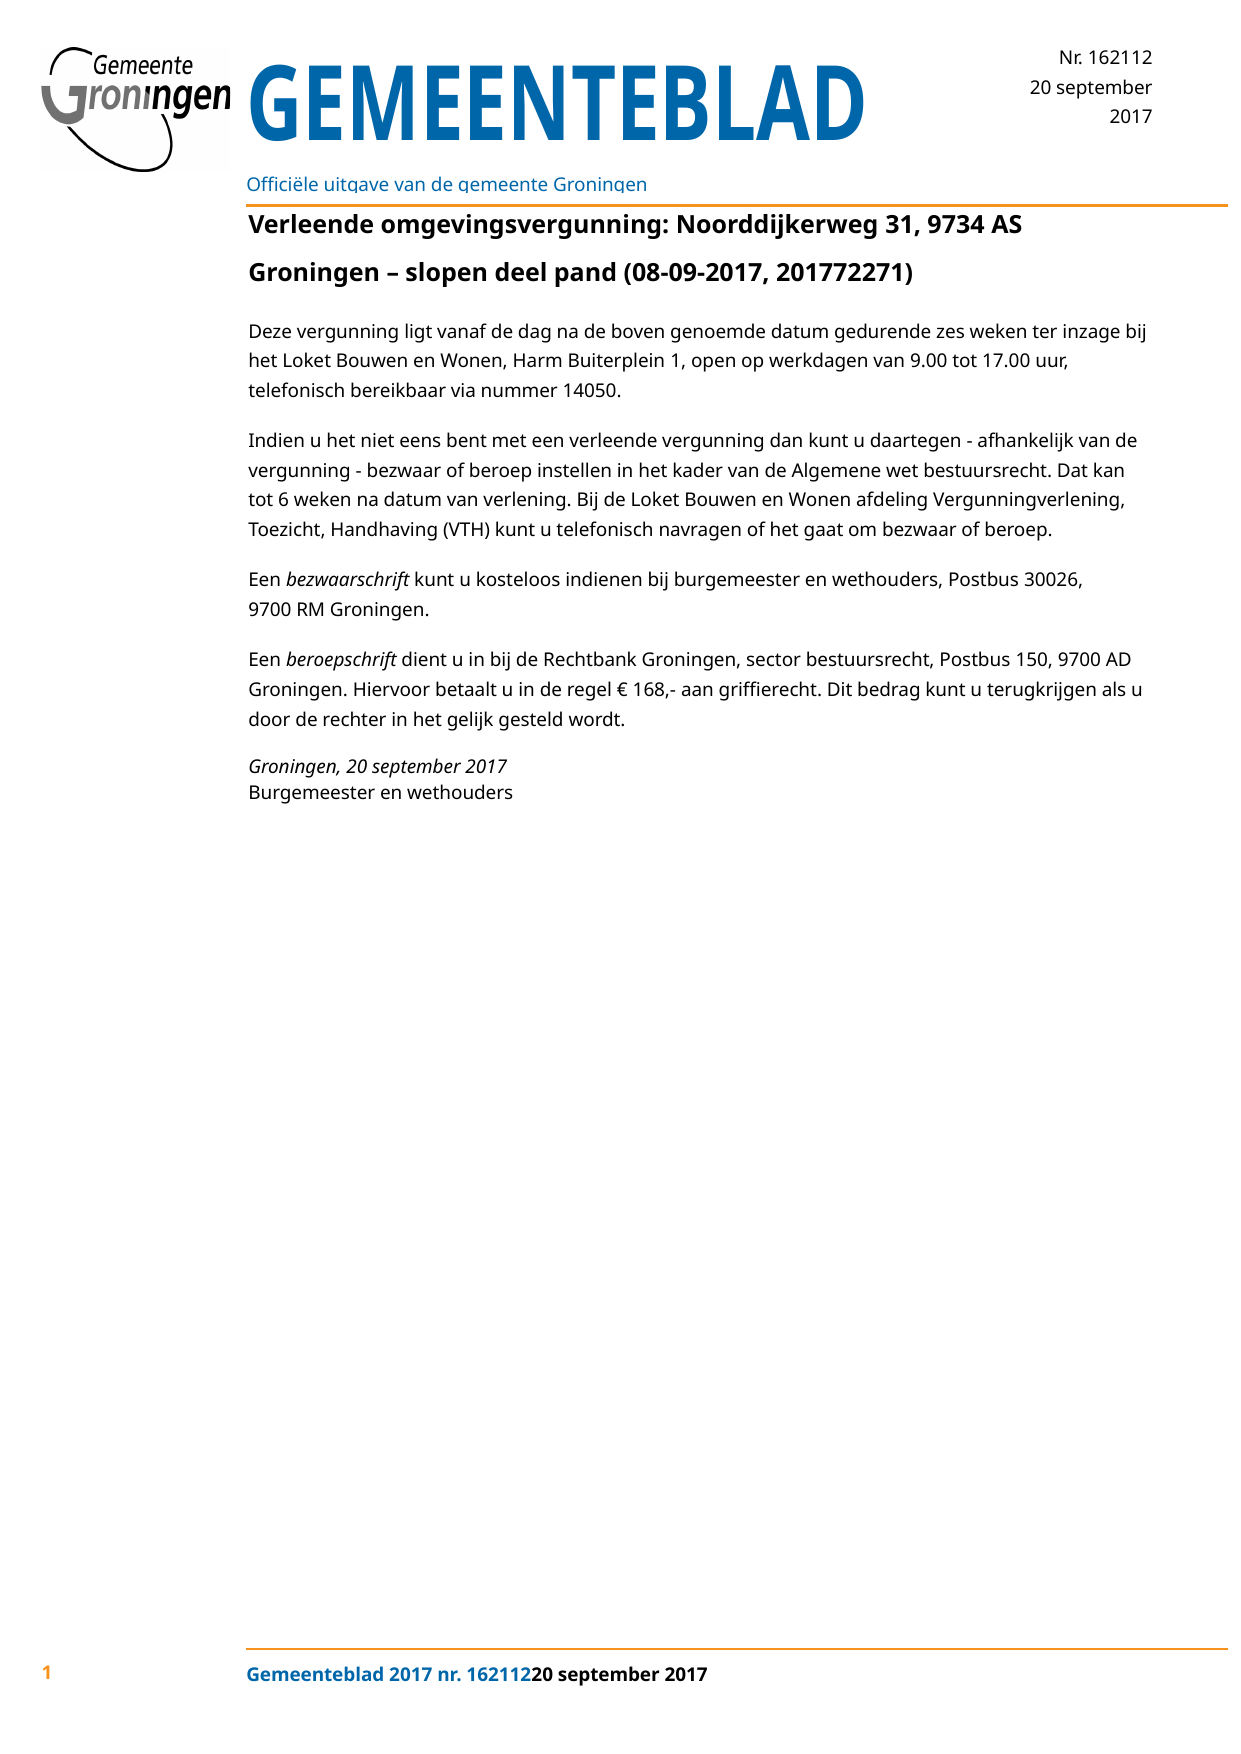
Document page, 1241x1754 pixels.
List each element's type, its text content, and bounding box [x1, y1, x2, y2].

text Een bezwaarschrift kunt u kosteloos indienen bij burgemeester en wethouders, Postbus 30026, 9700 RM Groningen. [248, 567, 1152, 622]
text Groningen, 20 september 2017 [248, 754, 1152, 779]
text Burgemeester en wethouders [248, 779, 1152, 805]
text Indien u het niet eens bent met een verleende vergunning dan kunt u daartegen - afhankelijk van de vergunning - bezwaar of beroep instellen in het kader van de Algemene wet bestuursrecht. Dat kan tot 6 weken na datum van verlening. Bij de Loket Bouwen en Wonen afdeling Vergunningverlening, Toezicht, Handhaving (VTH) kunt u telefonisch navragen of het gaat om bezwaar of beroep. [248, 427, 1152, 542]
picture [41, 47, 231, 172]
text Een beroepschrift dient u in bij de Rechtbank Groningen, sector bestuursrecht, Postbus 150, 9700 AD Groningen. Hiervoor betaalt u in de regel € 168,- aan griffierecht. Dit bedrag kunt u terugkrijgen als u door de rechter in het gelijk gesteld wordt. [248, 647, 1152, 732]
text Deze vergunning ligt vanaf de dag na de boven genoemde datum gedurende zes weken ter inzage bij het Loket Bouwen en Wonen, Harm Buiterplein 1, open op werkdagen van 9.00 tot 17.00 uur, telefonisch bereikbaar via nummer 14050. [248, 318, 1152, 403]
text Verleende omgevingsvergunning: Noorddijkerweg 31, 9734 AS Groningen – slopen deel pand (08-09-2017, 201772271) [248, 207, 1152, 288]
